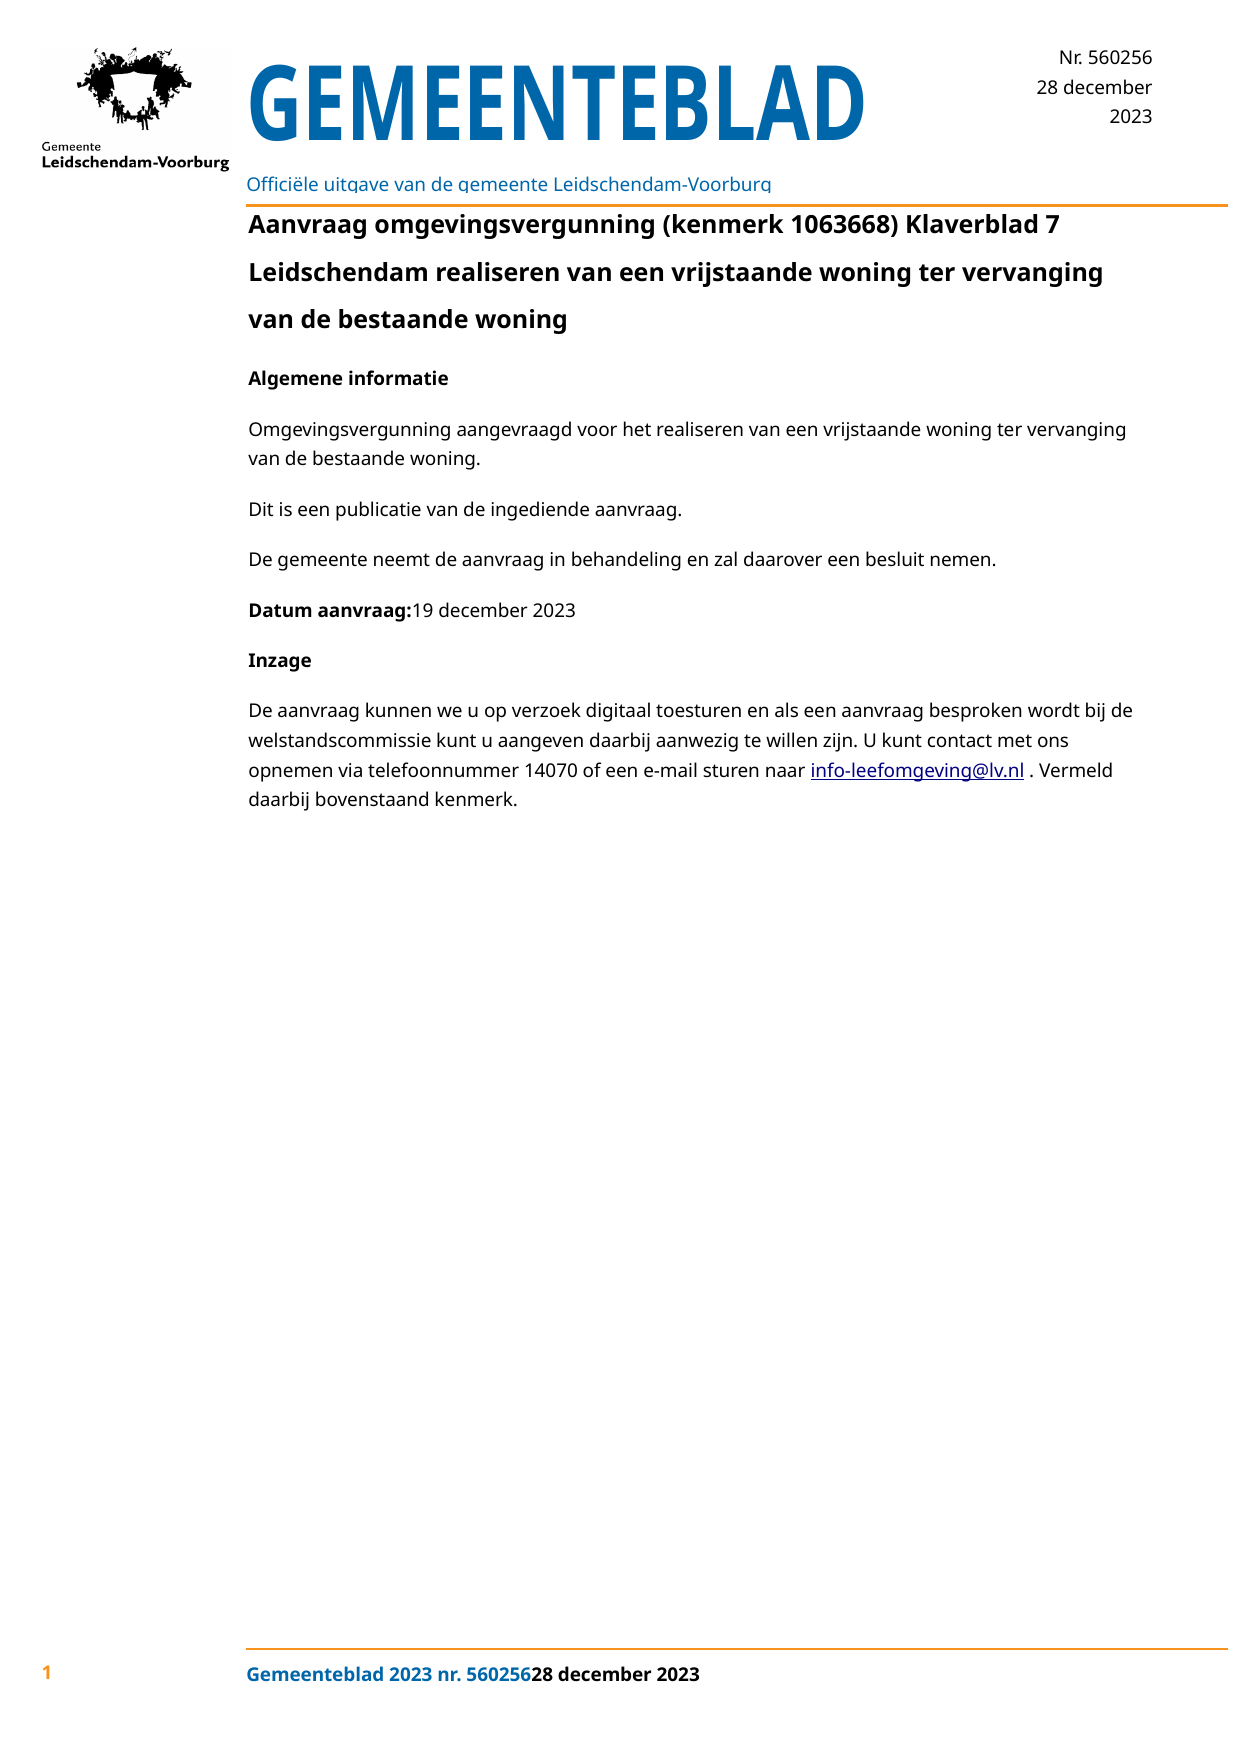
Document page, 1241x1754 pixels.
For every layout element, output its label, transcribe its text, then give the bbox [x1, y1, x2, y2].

text Dit is een publicatie van de ingediende aanvraag. [248, 496, 1152, 522]
text Algemene informatie [248, 366, 1152, 391]
text Omgevingsvergunning aangevraagd voor het realiseren van een vrijstaande woning ter vervanging van de bestaande woning. [248, 416, 1152, 471]
text De gemeente neemt de aanvraag in behandeling en zal daarover een besluit nemen. [248, 546, 1152, 572]
text Datum aanvraag:19 december 2023 [248, 597, 1152, 622]
text Inzage [248, 647, 1152, 673]
picture [41, 47, 231, 172]
text De aanvraag kunnen we u op verzoek digitaal toesturen en als een aanvraag besproken wordt bij de welstandscommissie kunt u aangeven daarbij aanwezig te willen zijn. U kunt contact met ons opnemen via telefoonnummer 14070 of een e-mail sturen naar info-leefomgeving@lv.nl . Vermeld daarbij bovenstaand kenmerk. [248, 698, 1152, 812]
text Aanvraag omgevingsvergunning (kenmerk 1063668) Klaverblad 7 Leidschendam realiseren van een vrijstaande woning ter vervanging van de bestaande woning [248, 207, 1152, 336]
